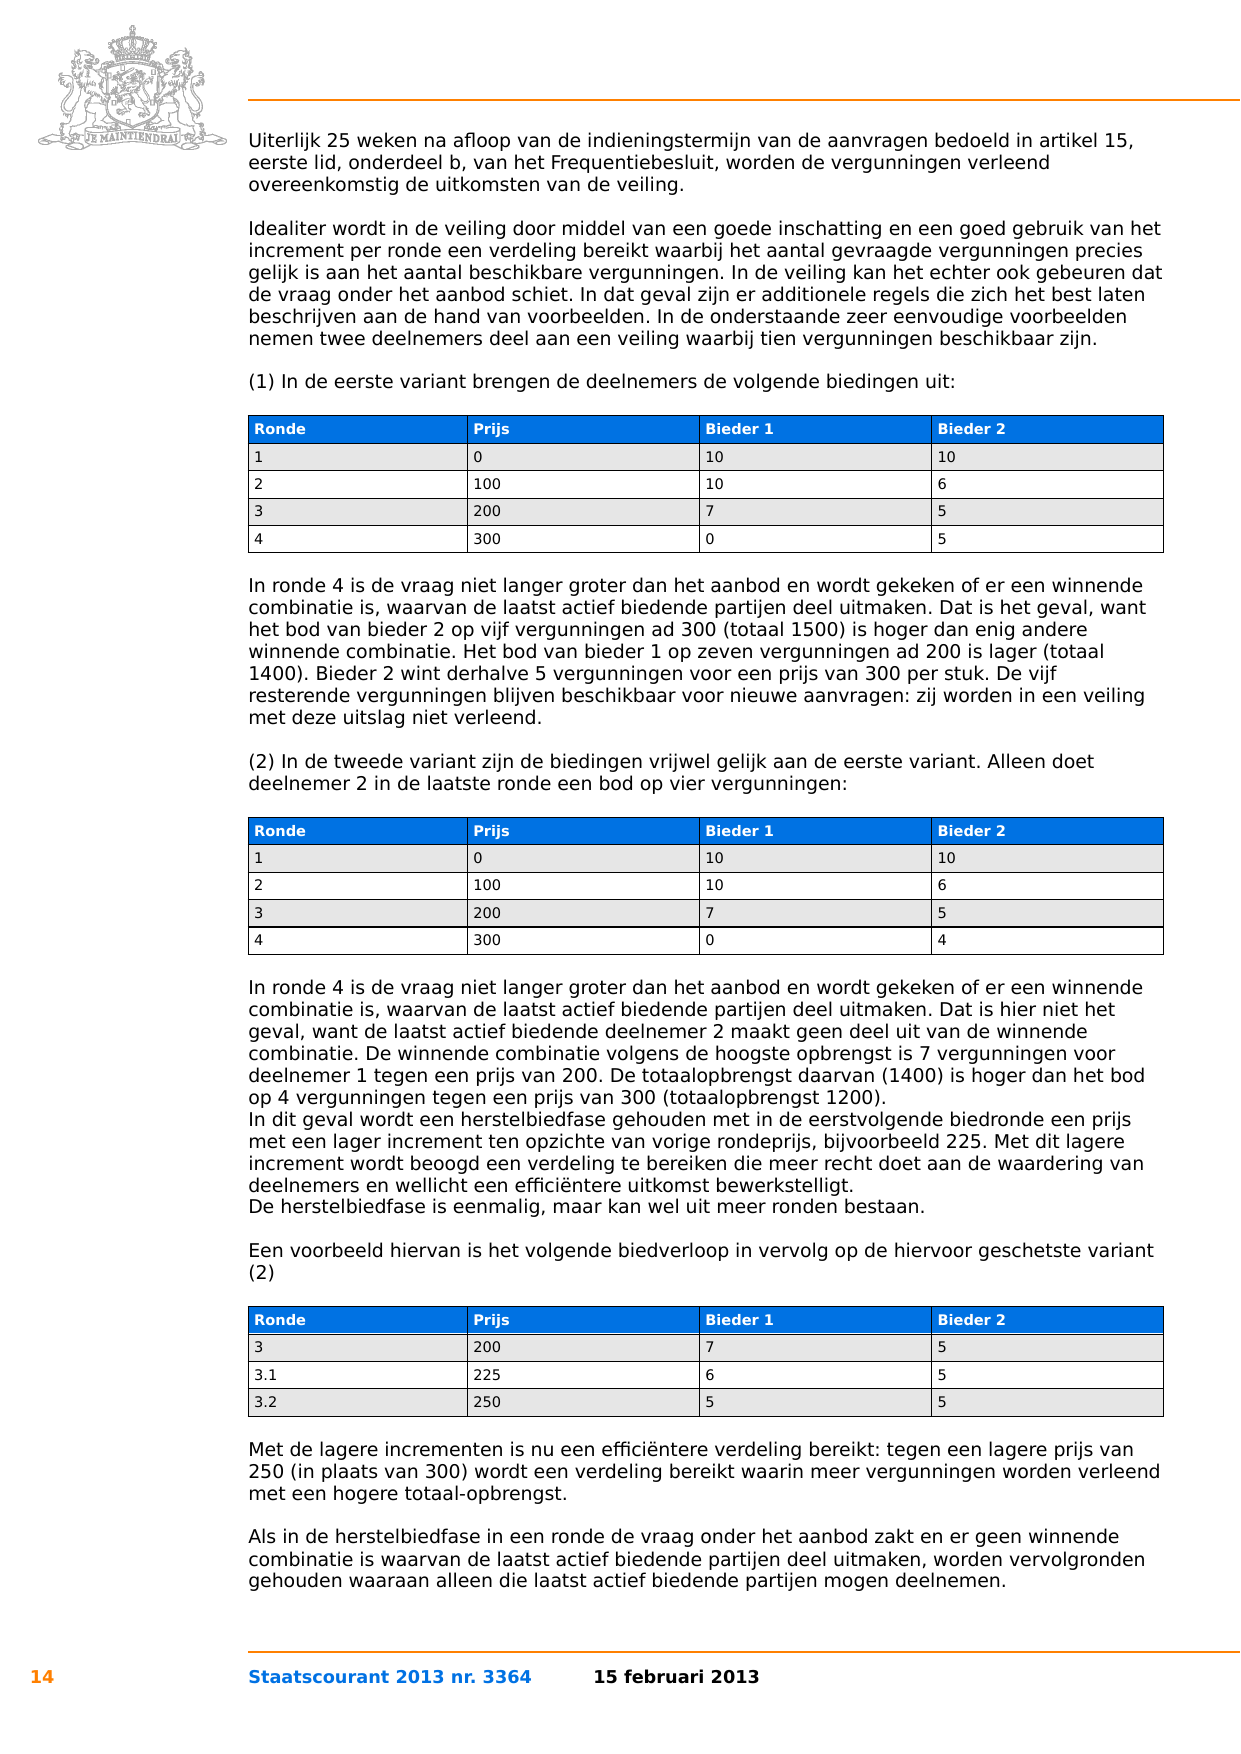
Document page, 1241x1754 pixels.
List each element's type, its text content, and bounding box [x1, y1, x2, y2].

text Een voorbeeld hiervan is het volgende biedverloop in vervolg op de hiervoor geschetste variant (2) [248, 1240, 1163, 1284]
table_cell 3 [249, 900, 467, 926]
table_cell 250 [468, 1389, 699, 1416]
table_header Prijs [468, 1307, 699, 1333]
table_header Bieder 2 [932, 416, 1163, 443]
table_cell 5 [932, 1389, 1163, 1416]
table_cell 3.2 [249, 1389, 467, 1416]
table_cell 3 [249, 1335, 467, 1361]
table_cell 6 [932, 471, 1163, 497]
table_cell 5 [932, 526, 1163, 552]
table_cell 7 [700, 499, 931, 525]
table_header Prijs [468, 416, 699, 443]
table_header Bieder 2 [932, 1307, 1163, 1333]
text Uiterlijk 25 weken na afloop van de indieningstermijn van de aanvragen bedoeld in artikel 15, eerste lid, onderdeel b, van het Frequentiebesluit, worden de vergunningen verleend overeenkomstig de uitkomsten van de veiling. [248, 130, 1163, 196]
table_header Ronde [249, 1307, 467, 1333]
text In ronde 4 is de vraag niet langer groter dan het aanbod en wordt gekeken of er een winnende combinatie is, waarvan de laatst actief biedende partijen deel uitmaken. Dat is hier niet het geval, want de laatst actief biedende deelnemer 2 maakt geen deel uit van de winnende combinatie. De winnende combinatie volgens de hoogste opbrengst is 7 vergunningen voor deelnemer 1 tegen een prijs van 200. De totaalopbrengst daarvan (1400) is hoger dan het bod op 4 vergunningen tegen een prijs van 300 (totaalopbrengst 1200). [248, 977, 1163, 1108]
table_cell 4 [249, 928, 467, 954]
text In dit geval wordt een herstelbiedfase gehouden met in de eerstvolgende biedronde een prijs met een lager increment ten opzichte van vorige rondeprijs, bijvoorbeeld 225. Met dit lagere increment wordt beoogd een verdeling te bereiken die meer recht doet aan de waardering van deelnemers en wellicht een efficiëntere uitkomst bewerkstelligt. [248, 1108, 1163, 1196]
table_cell 10 [932, 444, 1163, 470]
table_cell 3.1 [249, 1362, 467, 1388]
table_cell 200 [468, 499, 699, 525]
table_cell 0 [468, 444, 699, 470]
table_cell 225 [468, 1362, 699, 1388]
table_cell 2 [249, 873, 467, 899]
table_cell 5 [932, 1335, 1163, 1361]
table_cell 1 [249, 444, 467, 470]
table_cell 0 [700, 928, 931, 954]
table_header Prijs [468, 818, 699, 844]
table_cell 300 [468, 928, 699, 954]
text De herstelbiedfase is eenmalig, maar kan wel uit meer ronden bestaan. [248, 1196, 1163, 1218]
table_cell 300 [468, 526, 699, 552]
table_header Bieder 2 [932, 818, 1163, 844]
table_cell 4 [249, 526, 467, 552]
table_cell 10 [932, 845, 1163, 872]
table_header Ronde [249, 416, 467, 443]
table_cell 7 [700, 900, 931, 926]
table_cell 10 [700, 845, 931, 872]
table_cell 10 [700, 471, 931, 497]
table_cell 5 [932, 1362, 1163, 1388]
table_cell 100 [468, 471, 699, 497]
table_cell 0 [700, 526, 931, 552]
table_header Bieder 1 [700, 818, 931, 844]
text Met de lagere incrementen is nu een efficiëntere verdeling bereikt: tegen een lagere prijs van 250 (in plaats van 300) wordt een verdeling bereikt waarin meer vergunningen worden verleend met een hogere totaal-opbrengst. [248, 1439, 1163, 1504]
picture [38, 25, 227, 150]
text (2) In de tweede variant zijn de biedingen vrijwel gelijk aan de eerste variant. Alleen doet deelnemer 2 in de laatste ronde een bod op vier vergunningen: [248, 751, 1163, 795]
table_cell 0 [468, 845, 699, 872]
table_cell 200 [468, 1335, 699, 1361]
text Idealiter wordt in de veiling door middel van een goede inschatting en een goed gebruik van het increment per ronde een verdeling bereikt waarbij het aantal gevraagde vergunningen precies gelijk is aan het aantal beschikbare vergunningen. In de veiling kan het echter ook gebeuren dat de vraag onder het aanbod schiet. In dat geval zijn er additionele regels die zich het best laten beschrijven aan de hand van voorbeelden. In de onderstaande zeer eenvoudige voorbeelden nemen twee deelnemers deel aan een veiling waarbij tien vergunningen beschikbaar zijn. [248, 218, 1163, 349]
text In ronde 4 is de vraag niet langer groter dan het aanbod en wordt gekeken of er een winnende combinatie is, waarvan de laatst actief biedende partijen deel uitmaken. Dat is het geval, want het bod van bieder 2 op vijf vergunningen ad 300 (totaal 1500) is hoger dan enig andere winnende combinatie. Het bod van bieder 1 op zeven vergunningen ad 200 is lager (totaal 1400). Bieder 2 wint derhalve 5 vergunningen voor een prijs van 300 per stuk. De vijf resterende vergunningen blijven beschikbaar voor nieuwe aanvragen: zij worden in een veiling met deze uitslag niet verleend. [248, 575, 1163, 729]
table_cell 1 [249, 845, 467, 872]
table_cell 100 [468, 873, 699, 899]
table_cell 6 [932, 873, 1163, 899]
text Als in de herstelbiedfase in een ronde de vraag onder het aanbod zakt en er geen winnende combinatie is waarvan de laatst actief biedende partijen deel uitmaken, worden vervolgronden gehouden waaraan alleen die laatst actief biedende partijen mogen deelnemen. [248, 1526, 1163, 1592]
table_cell 5 [932, 900, 1163, 926]
table_cell 5 [700, 1389, 931, 1416]
table_cell 10 [700, 873, 931, 899]
table_header Bieder 1 [700, 1307, 931, 1333]
table_cell 200 [468, 900, 699, 926]
table_cell 5 [932, 499, 1163, 525]
table_cell 7 [700, 1335, 931, 1361]
table_cell 6 [700, 1362, 931, 1388]
table_header Ronde [249, 818, 467, 844]
table_cell 10 [700, 444, 931, 470]
table_header Bieder 1 [700, 416, 931, 443]
table_cell 3 [249, 499, 467, 525]
text (1) In de eerste variant brengen de deelnemers de volgende biedingen uit: [248, 371, 1163, 393]
table_cell 4 [932, 928, 1163, 954]
table_cell 2 [249, 471, 467, 497]
